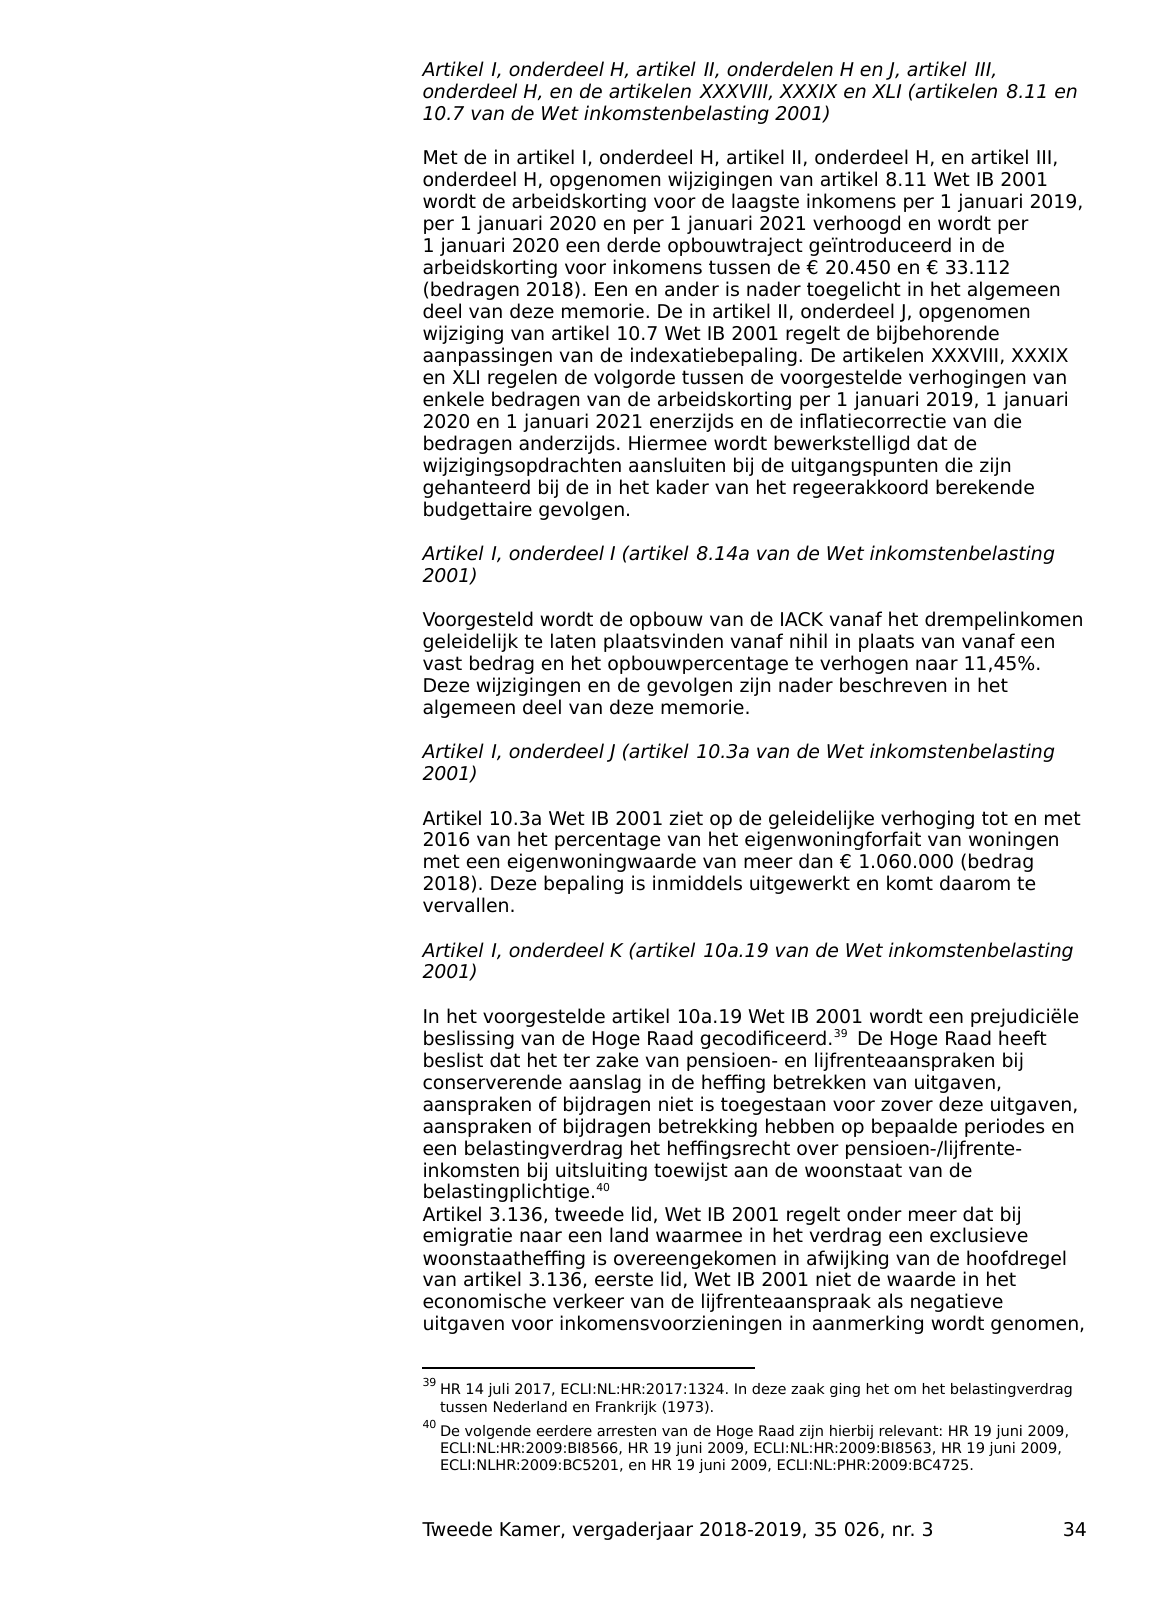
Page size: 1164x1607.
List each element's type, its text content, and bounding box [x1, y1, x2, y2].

text De volgende eerdere arresten van de Hoge Raad zijn hierbij relevant: HR 19 juni 2009, ECLI:NL:HR:2009:BI8566, HR 19 juni 2009, ECLI:NL:HR:2009:BI8563, HR 19 juni 2009, ECLI:NLHR:2009:BC5201, en HR 19 juni 2009, ECLI:NL:PHR:2009:BC4725. [422, 1418, 1087, 1474]
text Voorgesteld wordt de opbouw van de IACK vanaf het drempelinkomen geleidelijk te laten plaatsvinden vanaf nihil in plaats van vanaf een vast bedrag en het opbouwpercentage te verhogen naar 11,45%. Deze wijzigingen en de gevolgen zijn nader beschreven in het algemeen deel van deze memorie. [422, 609, 1087, 719]
text Artikel 3.136, tweede lid, Wet IB 2001 regelt onder meer dat bij emigratie naar een land waarmee in het verdrag een exclusieve woonstaatheffing is overeengekomen in afwijking van de hoofdregel van artikel 3.136, eerste lid, Wet IB 2001 niet de waarde in het economische verkeer van de lijfrenteaanspraak als negatieve uitgaven voor inkomensvoorzieningen in aanmerking wordt genomen, [422, 1203, 1087, 1335]
subtitle Artikel I, onderdeel H, artikel II, onderdelen H en J, artikel III, onderdeel H, en de artikelen XXXVIII, XXXIX en XLI (artikelen 8.11 en 10.7 van de Wet inkomstenbelasting 2001) [422, 59, 1087, 125]
text In het voorgestelde artikel 10a.19 Wet IB 2001 wordt een prejudiciële beslissing van de Hoge Raad gecodificeerd. De Hoge Raad heeft beslist dat het ter zake van pensioen- en lijfrenteaanspraken bij conserverende aanslag in de heffing betrekken van uitgaven, aanspraken of bijdragen niet is toegestaan voor zover deze uitgaven, aanspraken of bijdragen betrekking hebben op bepaalde periodes en een belastingverdrag het heffingsrecht over pensioen-/lijfrente-inkomsten bij uitsluiting toewijst aan de woonstaat van de belastingplichtige. [422, 1006, 1087, 1203]
text Met de in artikel I, onderdeel H, artikel II, onderdeel H, en artikel III, onderdeel H, opgenomen wijzigingen van artikel 8.11 Wet IB 2001 wordt de arbeidskorting voor de laagste inkomens per 1 januari 2019, per 1 januari 2020 en per 1 januari 2021 verhoogd en wordt per 1 januari 2020 een derde opbouwtraject geïntroduceerd in de arbeidskorting voor inkomens tussen de € 20.450 en € 33.112 (bedragen 2018). Een en ander is nader toegelicht in het algemeen deel van deze memorie. De in artikel II, onderdeel J, opgenomen wijziging van artikel 10.7 Wet IB 2001 regelt de bijbehorende aanpassingen van de indexatiebepaling. De artikelen XXXVIII, XXXIX en XLI regelen de volgorde tussen de voorgestelde verhogingen van enkele bedragen van de arbeidskorting per 1 januari 2019, 1 januari 2020 en 1 januari 2021 enerzijds en de inflatiecorrectie van die bedragen anderzijds. Hiermee wordt bewerkstelligd dat de wijzigingsopdrachten aansluiten bij de uitgangspunten die zijn gehanteerd bij de in het kader van het regeerakkoord berekende budgettaire gevolgen. [422, 147, 1087, 521]
subtitle Artikel I, onderdeel J (artikel 10.3a van de Wet inkomstenbelasting 2001) [422, 741, 1087, 785]
text HR 14 juli 2017, ECLI:NL:HR:2017:1324. In deze zaak ging het om het belastingverdrag tussen Nederland en Frankrijk (1973). [422, 1377, 1087, 1416]
text Artikel 10.3a Wet IB 2001 ziet op de geleidelijke verhoging tot en met 2016 van het percentage van het eigenwoningforfait van woningen met een eigenwoningwaarde van meer dan € 1.060.000 (bedrag 2018). Deze bepaling is inmiddels uitgewerkt en komt daarom te vervallen. [422, 807, 1087, 917]
subtitle Artikel I, onderdeel I (artikel 8.14a van de Wet inkomstenbelasting 2001) [422, 543, 1087, 587]
subtitle Artikel I, onderdeel K (artikel 10a.19 van de Wet inkomstenbelasting 2001) [422, 939, 1087, 983]
